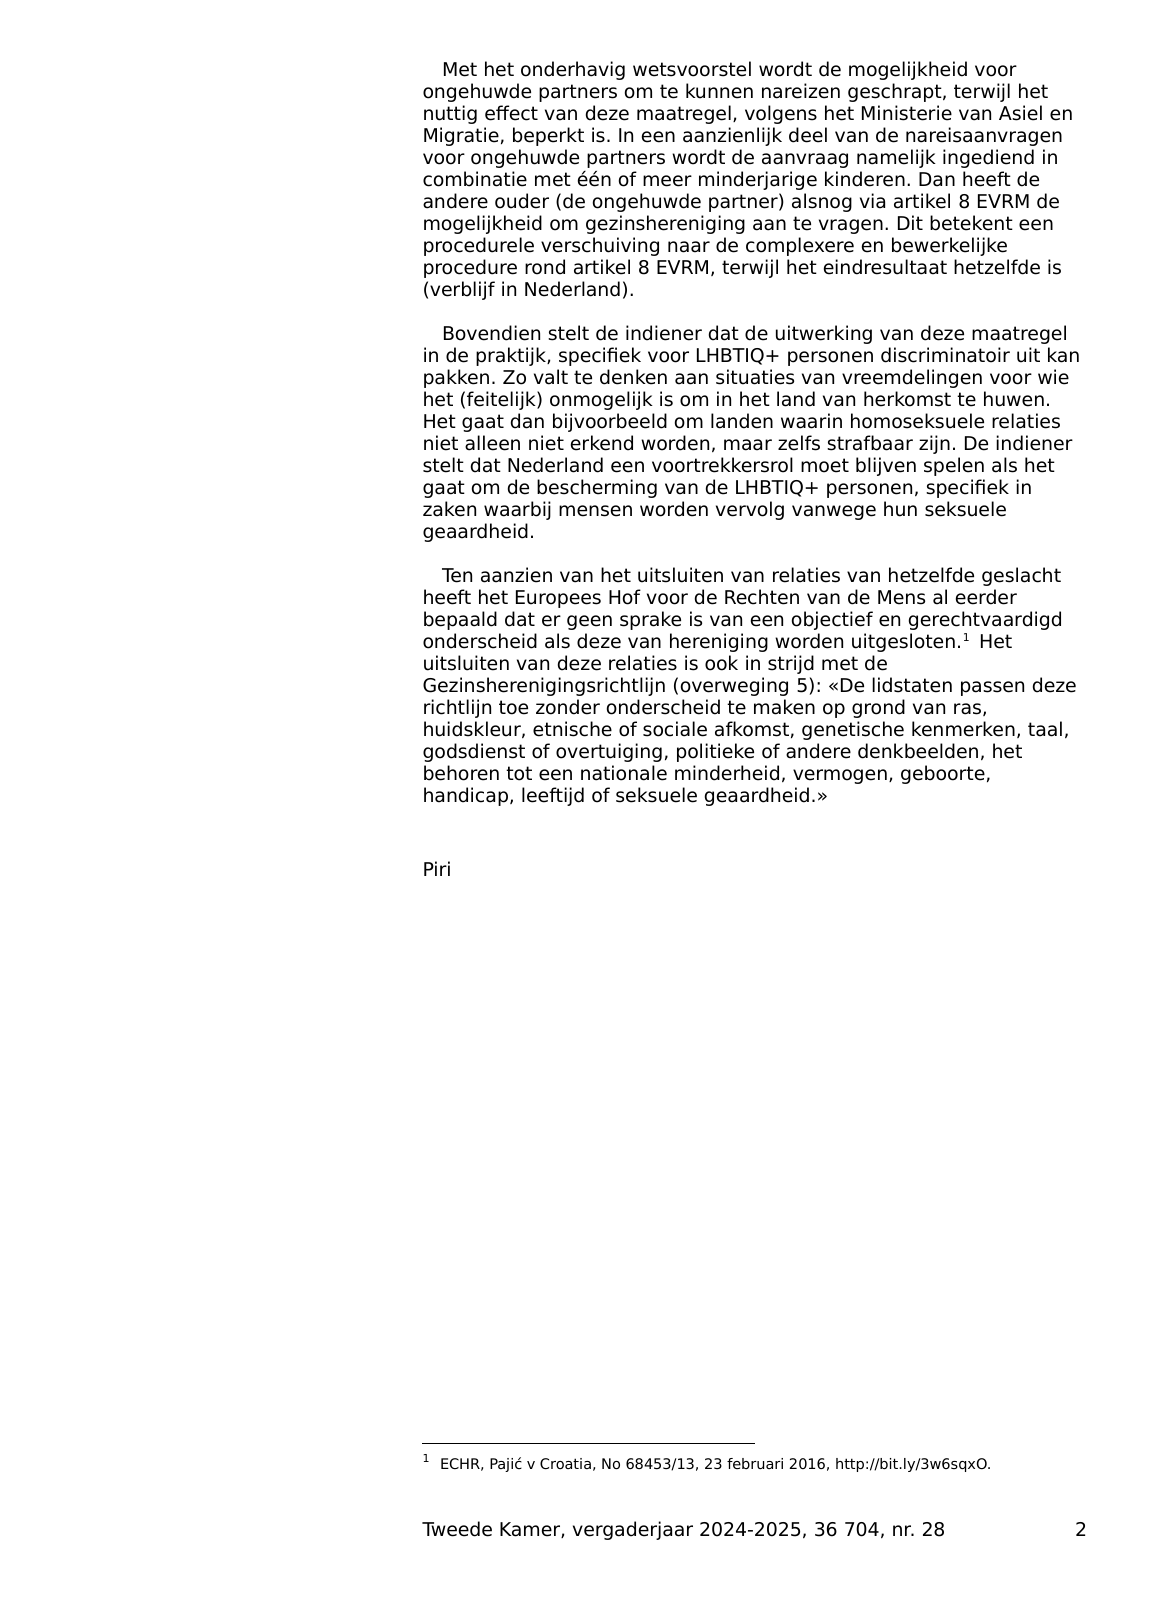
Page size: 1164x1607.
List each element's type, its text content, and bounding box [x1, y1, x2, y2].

text Ten aanzien van het uitsluiten van relaties van hetzelfde geslacht heeft het Europees Hof voor de Rechten van de Mens al eerder bepaald dat er geen sprake is van een objectief en gerechtvaardigd onderscheid als deze van hereniging worden uitgesloten. Het uitsluiten van deze relaties is ook in strijd met de Gezinsherenigingsrichtlijn (overweging 5): «De lidstaten passen deze richtlijn toe zonder onderscheid te maken op grond van ras, huidskleur, etnische of sociale afkomst, genetische kenmerken, taal, godsdienst of overtuiging, politieke of andere denkbeelden, het behoren tot een nationale minderheid, vermogen, geboorte, handicap, leeftijd of seksuele geaardheid.» [422, 565, 1087, 807]
text Met het onderhavig wetsvoorstel wordt de mogelijkheid voor ongehuwde partners om te kunnen nareizen geschrapt, terwijl het nuttig effect van deze maatregel, volgens het Ministerie van Asiel en Migratie, beperkt is. In een aanzienlijk deel van de nareisaanvragen voor ongehuwde partners wordt de aanvraag namelijk ingediend in combinatie met één of meer minderjarige kinderen. Dan heeft de andere ouder (de ongehuwde partner) alsnog via artikel 8 EVRM de mogelijkheid om gezinshereniging aan te vragen. Dit betekent een procedurele verschuiving naar de complexere en bewerkelijke procedure rond artikel 8 EVRM, terwijl het eindresultaat hetzelfde is (verblijf in Nederland). [422, 59, 1087, 301]
text Piri [422, 837, 1087, 881]
text ECHR, Pajić v Croatia, No 68453/13, 23 februari 2016, http://bit.ly/3w6sqxO. [422, 1452, 1087, 1474]
text Bovendien stelt de indiener dat de uitwerking van deze maatregel in de praktijk, specifiek voor LHBTIQ+ personen discriminatoir uit kan pakken. Zo valt te denken aan situaties van vreemdelingen voor wie het (feitelijk) onmogelijk is om in het land van herkomst te huwen. Het gaat dan bijvoorbeeld om landen waarin homoseksuele relaties niet alleen niet erkend worden, maar zelfs strafbaar zijn. De indiener stelt dat Nederland een voortrekkersrol moet blijven spelen als het gaat om de bescherming van de LHBTIQ+ personen, specifiek in zaken waarbij mensen worden vervolg vanwege hun seksuele geaardheid. [422, 323, 1087, 543]
